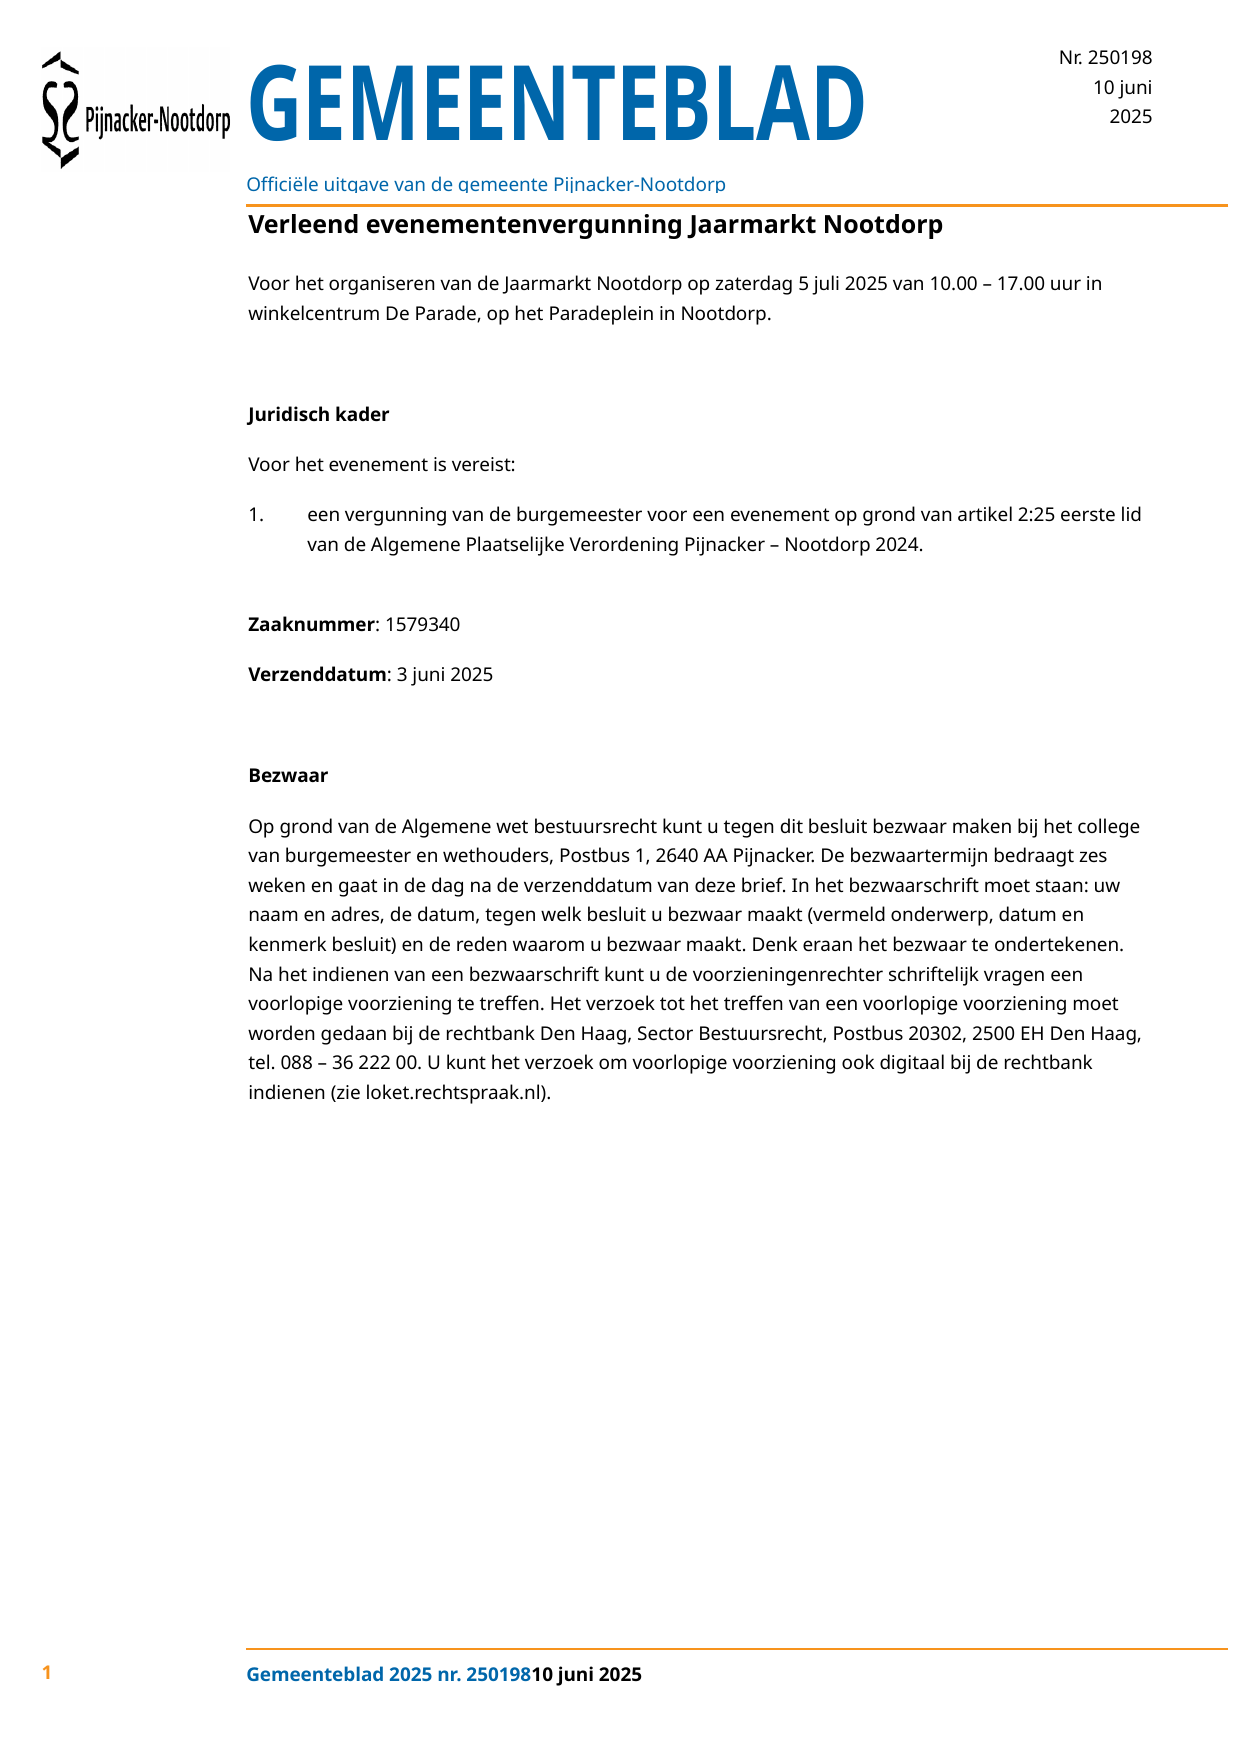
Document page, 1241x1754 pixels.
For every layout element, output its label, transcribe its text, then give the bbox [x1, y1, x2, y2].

text Op grond van de Algemene wet bestuursrecht kunt u tegen dit besluit bezwaar maken bij het college van burgemeester en wethouders, Postbus 1, 2640 AA Pijnacker. De bezwaartermijn bedraagt zes weken en gaat in de dag na de verzenddatum van deze brief. In het bezwaarschrift moet staan: uw naam en adres, de datum, tegen welk besluit u bezwaar maakt (vermeld onderwerp, datum en kenmerk besluit) en de reden waarom u bezwaar maakt. Denk eraan het bezwaar te ondertekenen. Na het indienen van een bezwaarschrift kunt u de voorzieningenrechter schriftelijk vragen een voorlopige voorziening te treffen. Het verzoek tot het treffen van een voorlopige voorziening moet worden gedaan bij de rechtbank Den Haag, Sector Bestuursrecht, Postbus 20302, 2500 EH Den Haag, tel. 088 – 36 222 00. U kunt het verzoek om voorlopige voorziening ook digitaal bij de rechtbank indienen (zie loket.rechtspraak.nl). [248, 813, 1152, 1105]
text Verzenddatum: 3 juni 2025 [248, 662, 1152, 687]
text Zaaknummer: 1579340 [248, 611, 1152, 637]
text Juridisch kader [248, 401, 1152, 426]
text Voor het organiseren van de Jaarmarkt Nootdorp op zaterdag 5 juli 2025 van 10.00 – 17.00 uur in winkelcentrum De Parade, op het Paradeplein in Nootdorp. [248, 270, 1152, 326]
list een vergunning van de burgemeester voor een evenement op grond van artikel 2:25 eerste lid van de Algemene Plaatselijke Verordening Pijnacker – Nootdorp 2024. [248, 502, 1152, 557]
text Verleend evenementenvergunning Jaarmarkt Nootdorp [248, 207, 1152, 241]
text Voor het evenement is vereist: [248, 451, 1152, 477]
picture [41, 47, 231, 172]
text Bezwaar [248, 762, 1152, 788]
